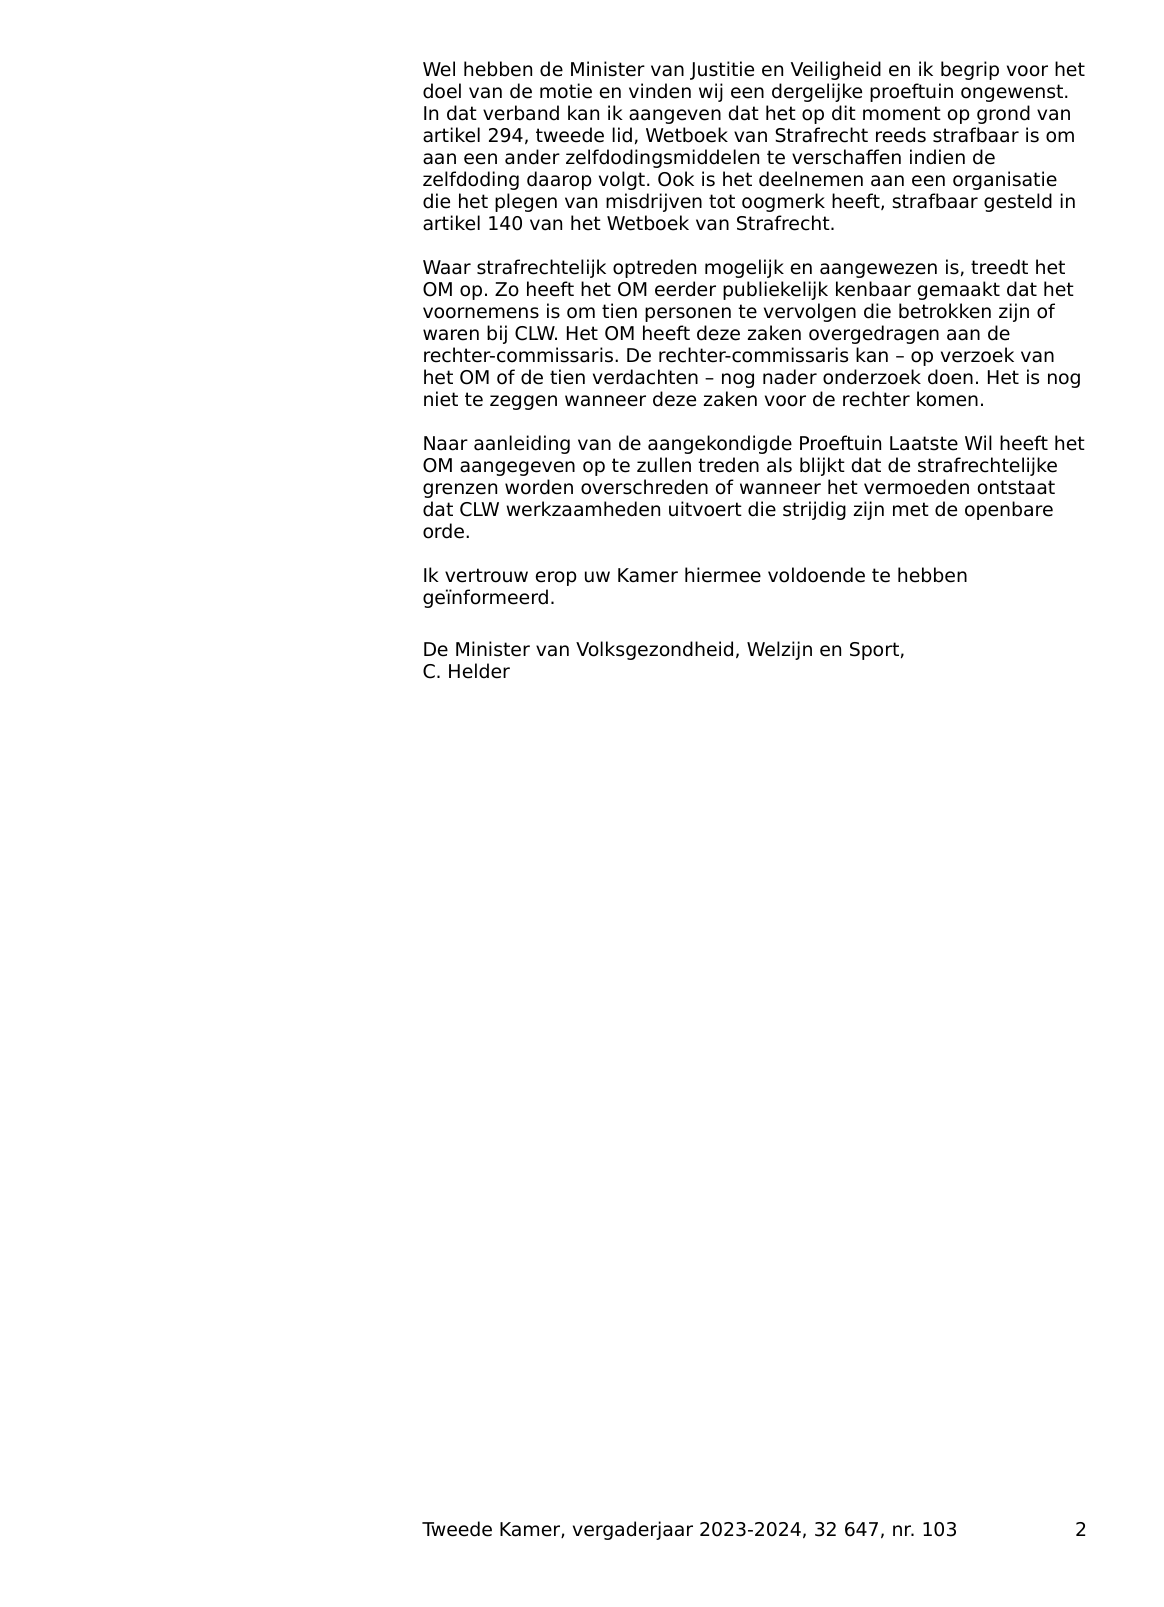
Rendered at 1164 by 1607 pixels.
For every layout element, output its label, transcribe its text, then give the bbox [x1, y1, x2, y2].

text De Minister van Volksgezondheid, Welzijn en Sport, C. Helder [422, 639, 1087, 683]
text Ik vertrouw erop uw Kamer hiermee voldoende te hebben geïnformeerd. [422, 565, 1087, 609]
text Naar aanleiding van de aangekondigde Proeftuin Laatste Wil heeft het OM aangegeven op te zullen treden als blijkt dat de strafrechtelijke grenzen worden overschreden of wanneer het vermoeden ontstaat dat CLW werkzaamheden uitvoert die strijdig zijn met de openbare orde. [422, 433, 1087, 543]
text Wel hebben de Minister van Justitie en Veiligheid en ik begrip voor het doel van de motie en vinden wij een dergelijke proeftuin ongewenst. In dat verband kan ik aangeven dat het op dit moment op grond van artikel 294, tweede lid, Wetboek van Strafrecht reeds strafbaar is om aan een ander zelfdodingsmiddelen te verschaffen indien de zelfdoding daarop volgt. Ook is het deelnemen aan een organisatie die het plegen van misdrijven tot oogmerk heeft, strafbaar gesteld in artikel 140 van het Wetboek van Strafrecht. [422, 59, 1087, 235]
text Waar strafrechtelijk optreden mogelijk en aangewezen is, treedt het OM op. Zo heeft het OM eerder publiekelijk kenbaar gemaakt dat het voornemens is om tien personen te vervolgen die betrokken zijn of waren bij CLW. Het OM heeft deze zaken overgedragen aan de rechter-commissaris. De rechter-commissaris kan – op verzoek van het OM of de tien verdachten – nog nader onderzoek doen. Het is nog niet te zeggen wanneer deze zaken voor de rechter komen. [422, 257, 1087, 411]
